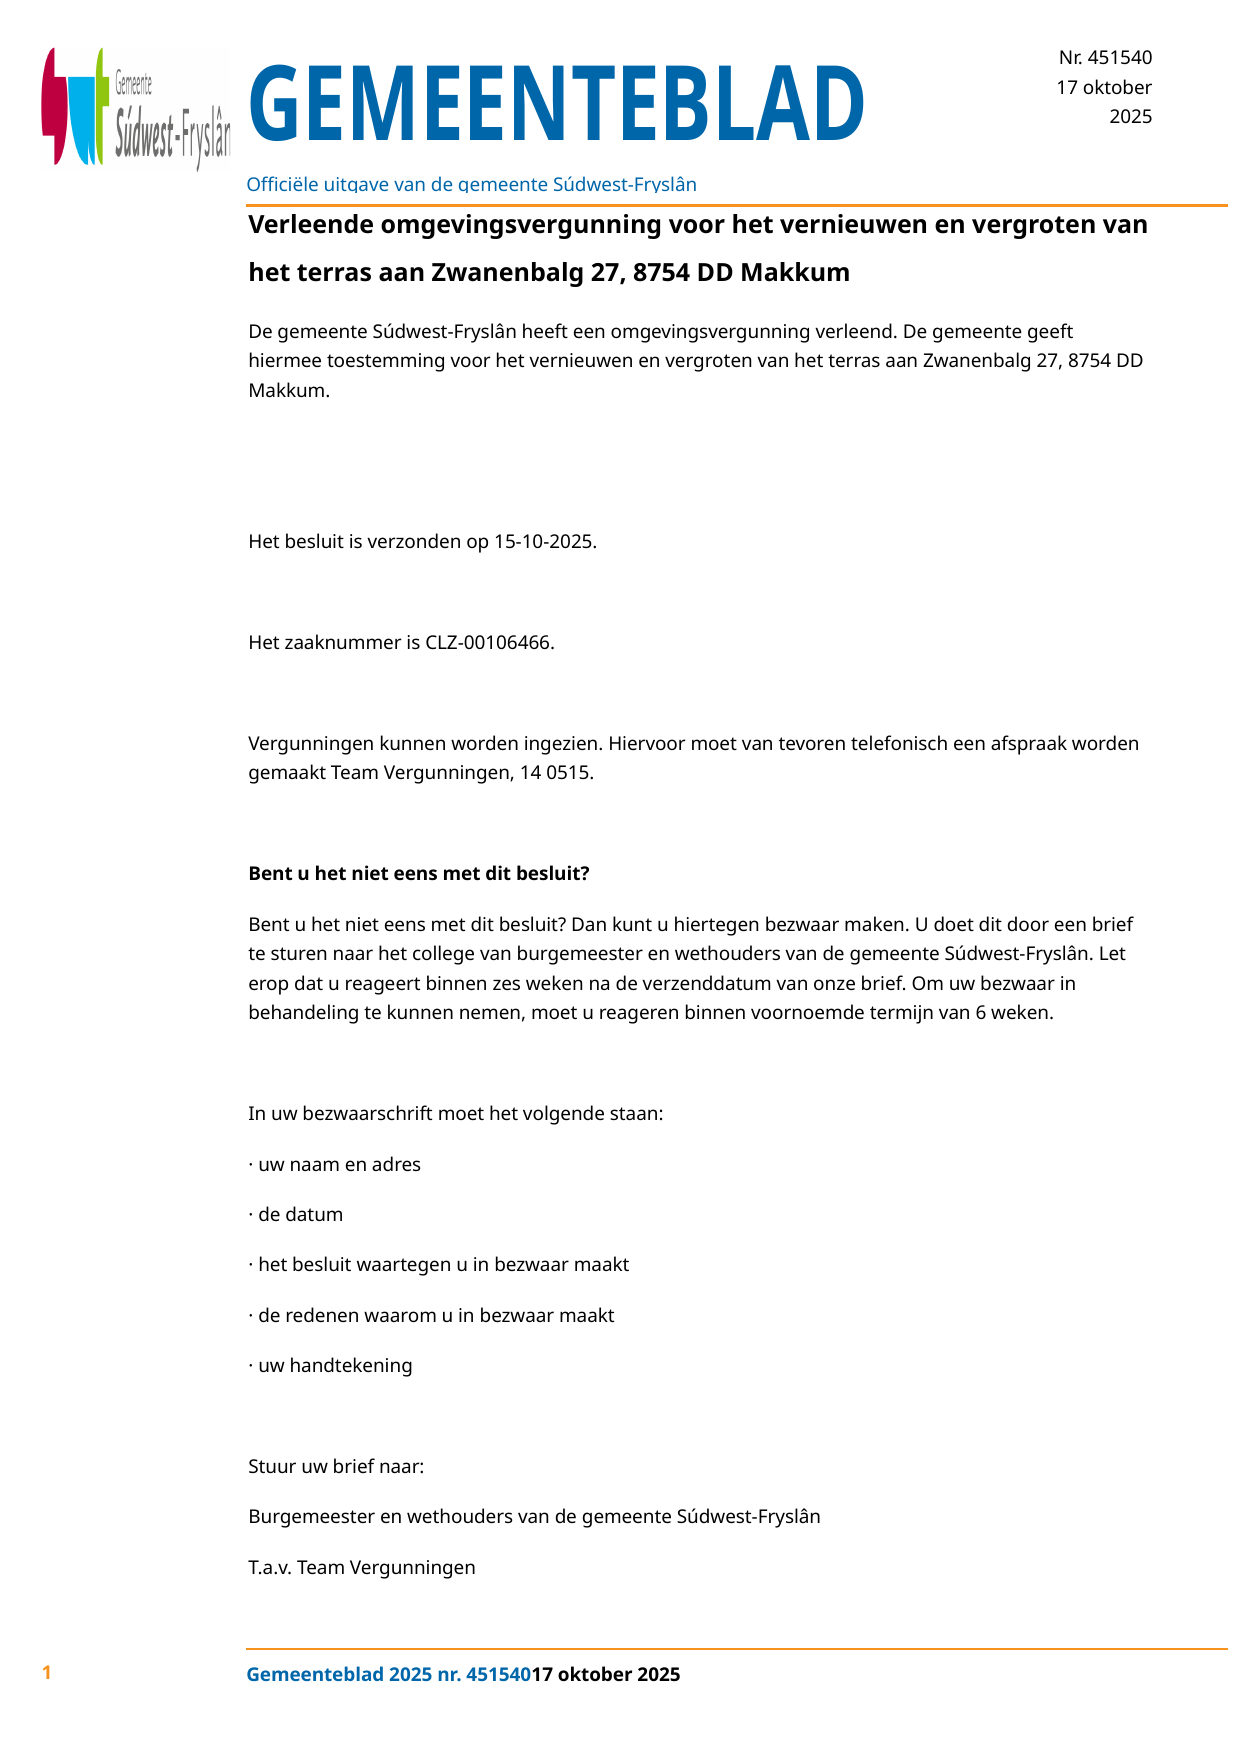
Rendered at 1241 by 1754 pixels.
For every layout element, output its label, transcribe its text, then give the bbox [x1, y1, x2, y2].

text Verleende omgevingsvergunning voor het vernieuwen en vergroten van het terras aan Zwanenbalg 27, 8754 DD Makkum [248, 207, 1152, 288]
text Vergunningen kunnen worden ingezien. Hiervoor moet van tevoren telefonisch een afspraak worden gemaakt Team Vergunningen, 14 0515. [248, 730, 1152, 785]
picture [41, 47, 231, 172]
text T.a.v. Team Vergunningen [248, 1554, 1152, 1580]
text Bent u het niet eens met dit besluit? Dan kunt u hiertegen bezwaar maken. U doet dit door een brief te sturen naar het college van burgemeester en wethouders van de gemeente Súdwest-Fryslân. Let erop dat u reageert binnen zes weken na de verzenddatum van onze brief. Om uw bezwaar in behandeling te kunnen nemen, moet u reageren binnen voornoemde termijn van 6 weken. [248, 911, 1152, 1025]
text · de redenen waarom u in bezwaar maakt [248, 1302, 1152, 1328]
text In uw bezwaarschrift moet het volgende staan: [248, 1100, 1152, 1126]
text · uw handtekening [248, 1352, 1152, 1378]
text De gemeente Súdwest-Fryslân heeft een omgevingsvergunning verleend. De gemeente geeft hiermee toestemming voor het vernieuwen en vergroten van het terras aan Zwanenbalg 27, 8754 DD Makkum. [248, 318, 1152, 403]
text Burgemeester en wethouders van de gemeente Súdwest-Fryslân [248, 1504, 1152, 1529]
text Het zaaknummer is CLZ-00106466. [248, 629, 1152, 655]
text · het besluit waartegen u in bezwaar maakt [248, 1252, 1152, 1277]
text · de datum [248, 1201, 1152, 1227]
text · uw naam en adres [248, 1151, 1152, 1177]
text Stuur uw brief naar: [248, 1453, 1152, 1479]
text Het besluit is verzonden op 15-10-2025. [248, 528, 1152, 554]
text Bent u het niet eens met dit besluit? [248, 860, 1152, 886]
